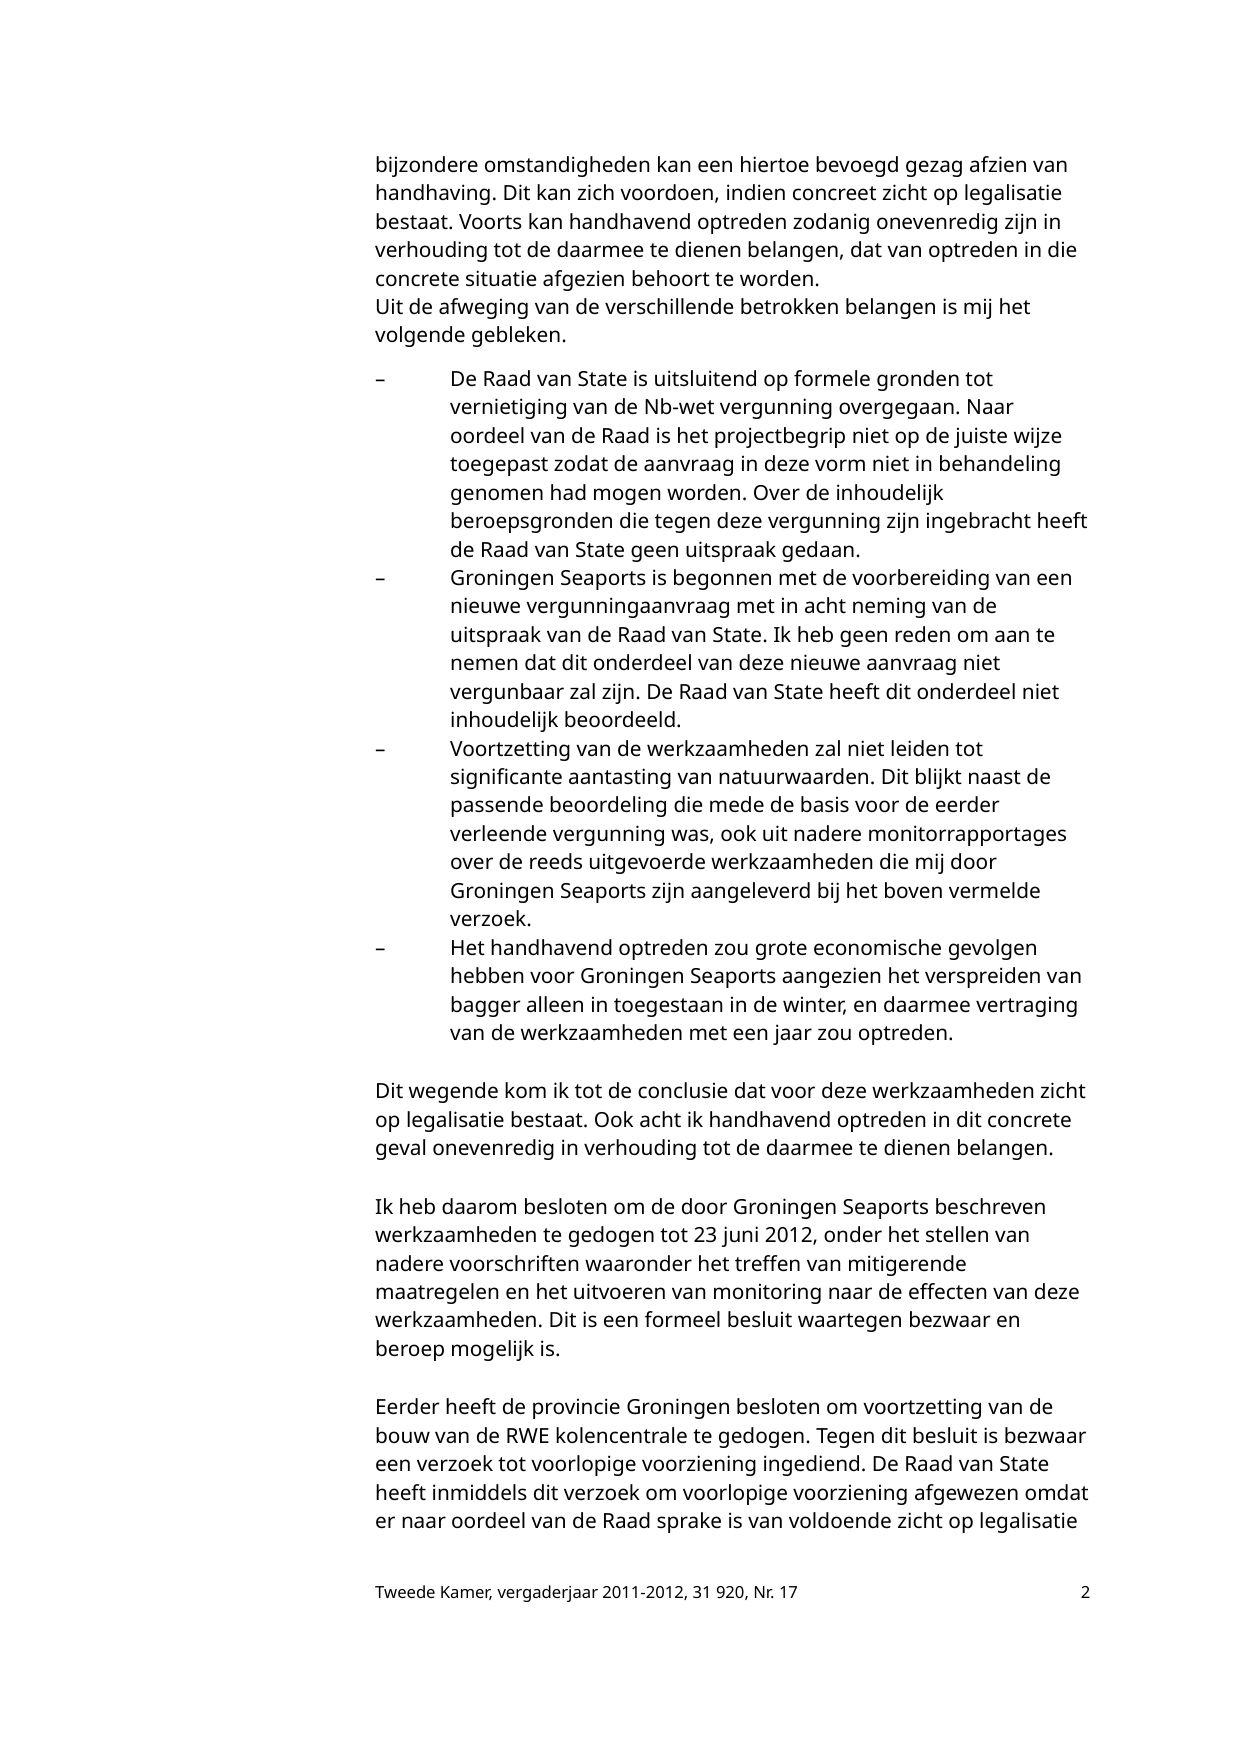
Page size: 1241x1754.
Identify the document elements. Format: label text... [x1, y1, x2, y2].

text Eerder heeft de provincie Groningen besloten om voortzetting van de bouw van de RWE kolencentrale te gedogen. Tegen dit besluit is bezwaar een verzoek tot voorlopige voorziening ingediend. De Raad van State heeft inmiddels dit verzoek om voorlopige voorziening afgewezen omdat er naar oordeel van de Raad sprake is van voldoende zicht op legalisatie [375, 1392, 1090, 1535]
list De Raad van State is uitsluitend op formele gronden tot vernietiging van de Nb-wet vergunning overgegaan. Naar oordeel van de Raad is het projectbegrip niet op de juiste wijze toegepast zodat de aanvraag in deze vorm niet in behandeling genomen had mogen worden. Over de inhoudelijk beroepsgronden die tegen deze vergunning zijn ingebracht heeft de Raad van State geen uitspraak gedaan. [375, 364, 1090, 563]
text Uit de afweging van de verschillende betrokken belangen is mij het volgende gebleken. [375, 292, 1090, 349]
list Het handhavend optreden zou grote economische gevolgen hebben voor Groningen Seaports aangezien het verspreiden van bagger alleen in toegestaan in de winter, en daarmee vertraging van de werkzaamheden met een jaar zou optreden. [375, 933, 1090, 1047]
text Dit wegende kom ik tot de conclusie dat voor deze werkzaamheden zicht op legalisatie bestaat. Ook acht ik handhavend optreden in dit concrete geval onevenredig in verhouding tot de daarmee te dienen belangen. [375, 1077, 1090, 1162]
text Ik heb daarom besloten om de door Groningen Seaports beschreven werkzaamheden te gedogen tot 23 juni 2012, onder het stellen van nadere voorschriften waaronder het treffen van mitigerende maatregelen en het uitvoeren van monitoring naar de effecten van deze werkzaamheden. Dit is een formeel besluit waartegen bezwaar en beroep mogelijk is. [375, 1192, 1090, 1362]
text bijzondere omstandigheden kan een hiertoe bevoegd gezag afzien van handhaving. Dit kan zich voordoen, indien concreet zicht op legalisatie bestaat. Voorts kan handhavend optreden zodanig onevenredig zijn in verhouding tot de daarmee te dienen belangen, dat van optreden in die concrete situatie afgezien behoort te worden. [375, 150, 1090, 292]
list Voortzetting van de werkzaamheden zal niet leiden tot significante aantasting van natuurwaarden. Dit blijkt naast de passende beoordeling die mede de basis voor de eerder verleende vergunning was, ook uit nadere monitorrapportages over de reeds uitgevoerde werkzaamheden die mij door Groningen Seaports zijn aangeleverd bij het boven vermelde verzoek. [375, 734, 1090, 933]
list Groningen Seaports is begonnen met de voorbereiding van een nieuwe vergunningaanvraag met in acht neming van de uitspraak van de Raad van State. Ik heb geen reden om aan te nemen dat dit onderdeel van deze nieuwe aanvraag niet vergunbaar zal zijn. De Raad van State heeft dit onderdeel niet inhoudelijk beoordeeld. [375, 563, 1090, 734]
